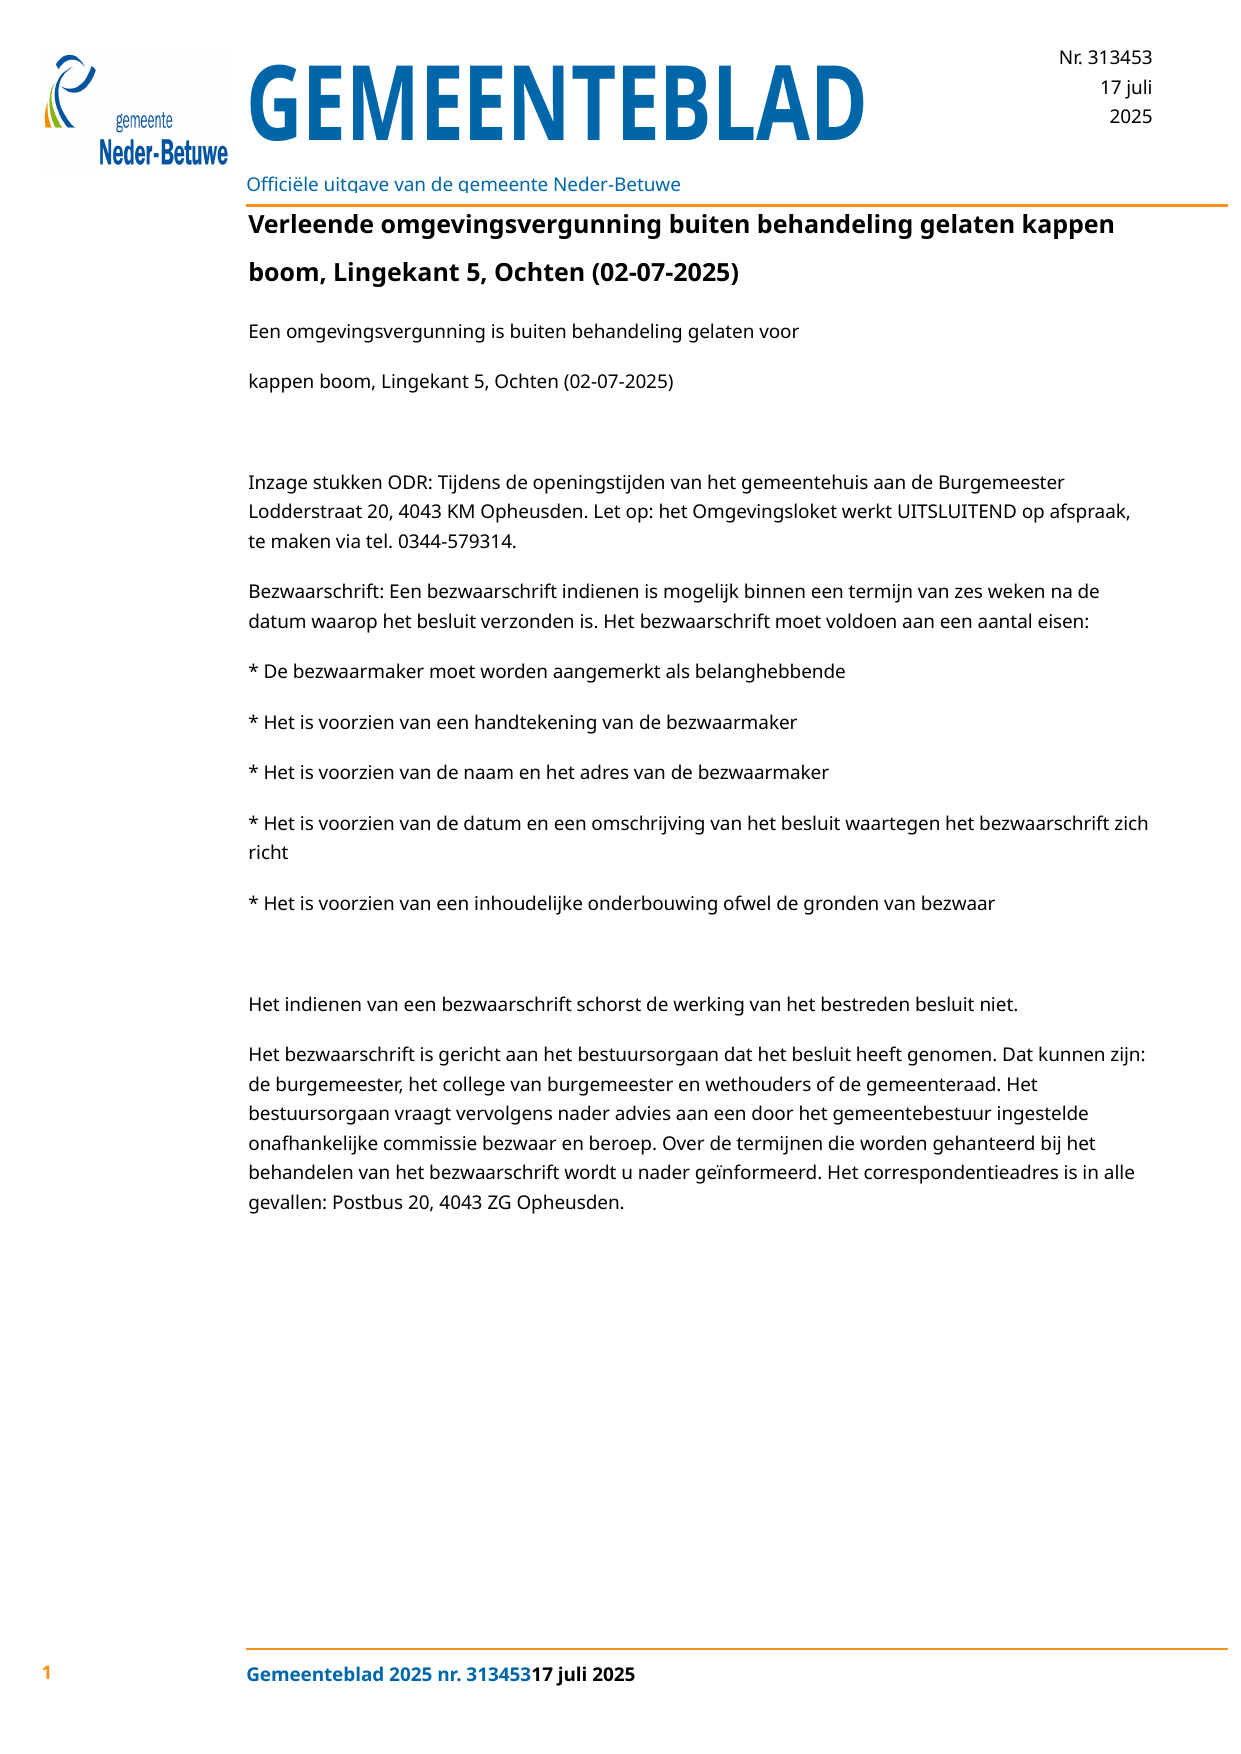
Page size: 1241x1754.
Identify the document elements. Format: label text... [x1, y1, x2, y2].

text Bezwaarschrift: Een bezwaarschrift indienen is mogelijk binnen een termijn van zes weken na de datum waarop het besluit verzonden is. Het bezwaarschrift moet voldoen aan een aantal eisen: [248, 579, 1152, 634]
text * Het is voorzien van een inhoudelijke onderbouwing ofwel de gronden van bezwaar [248, 890, 1152, 916]
text Inzage stukken ODR: Tijdens de openingstijden van het gemeentehuis aan de Burgemeester Lodderstraat 20, 4043 KM Opheusden. Let op: het Omgevingsloket werkt UITSLUITEND op afspraak, te maken via tel. 0344-579314. [248, 469, 1152, 554]
text Verleende omgevingsvergunning buiten behandeling gelaten kappen boom, Lingekant 5, Ochten (02-07-2025) [248, 207, 1152, 288]
text kappen boom, Lingekant 5, Ochten (02-07-2025) [248, 368, 1152, 394]
text Het indienen van een bezwaarschrift schorst de werking van het bestreden besluit niet. [248, 991, 1152, 1017]
text Een omgevingsvergunning is buiten behandeling gelaten voor [248, 318, 1152, 344]
picture [41, 47, 231, 172]
text * Het is voorzien van een handtekening van de bezwaarmaker [248, 709, 1152, 735]
text * Het is voorzien van de datum en een omschrijving van het besluit waartegen het bezwaarschrift zich richt [248, 810, 1152, 865]
text * Het is voorzien van de naam en het adres van de bezwaarmaker [248, 759, 1152, 785]
text * De bezwaarmaker moet worden aangemerkt als belanghebbende [248, 659, 1152, 684]
text Het bezwaarschrift is gericht aan het bestuursorgaan dat het besluit heeft genomen. Dat kunnen zijn: de burgemeester, het college van burgemeester en wethouders of de gemeenteraad. Het bestuursorgaan vraagt vervolgens nader advies aan een door het gemeentebestuur ingestelde onafhankelijke commissie bezwaar en beroep. Over de termijnen die worden gehanteerd bij het behandelen van het bezwaarschrift wordt u nader geïnformeerd. Het correspondentieadres is in alle gevallen: Postbus 20, 4043 ZG Opheusden. [248, 1041, 1152, 1215]
